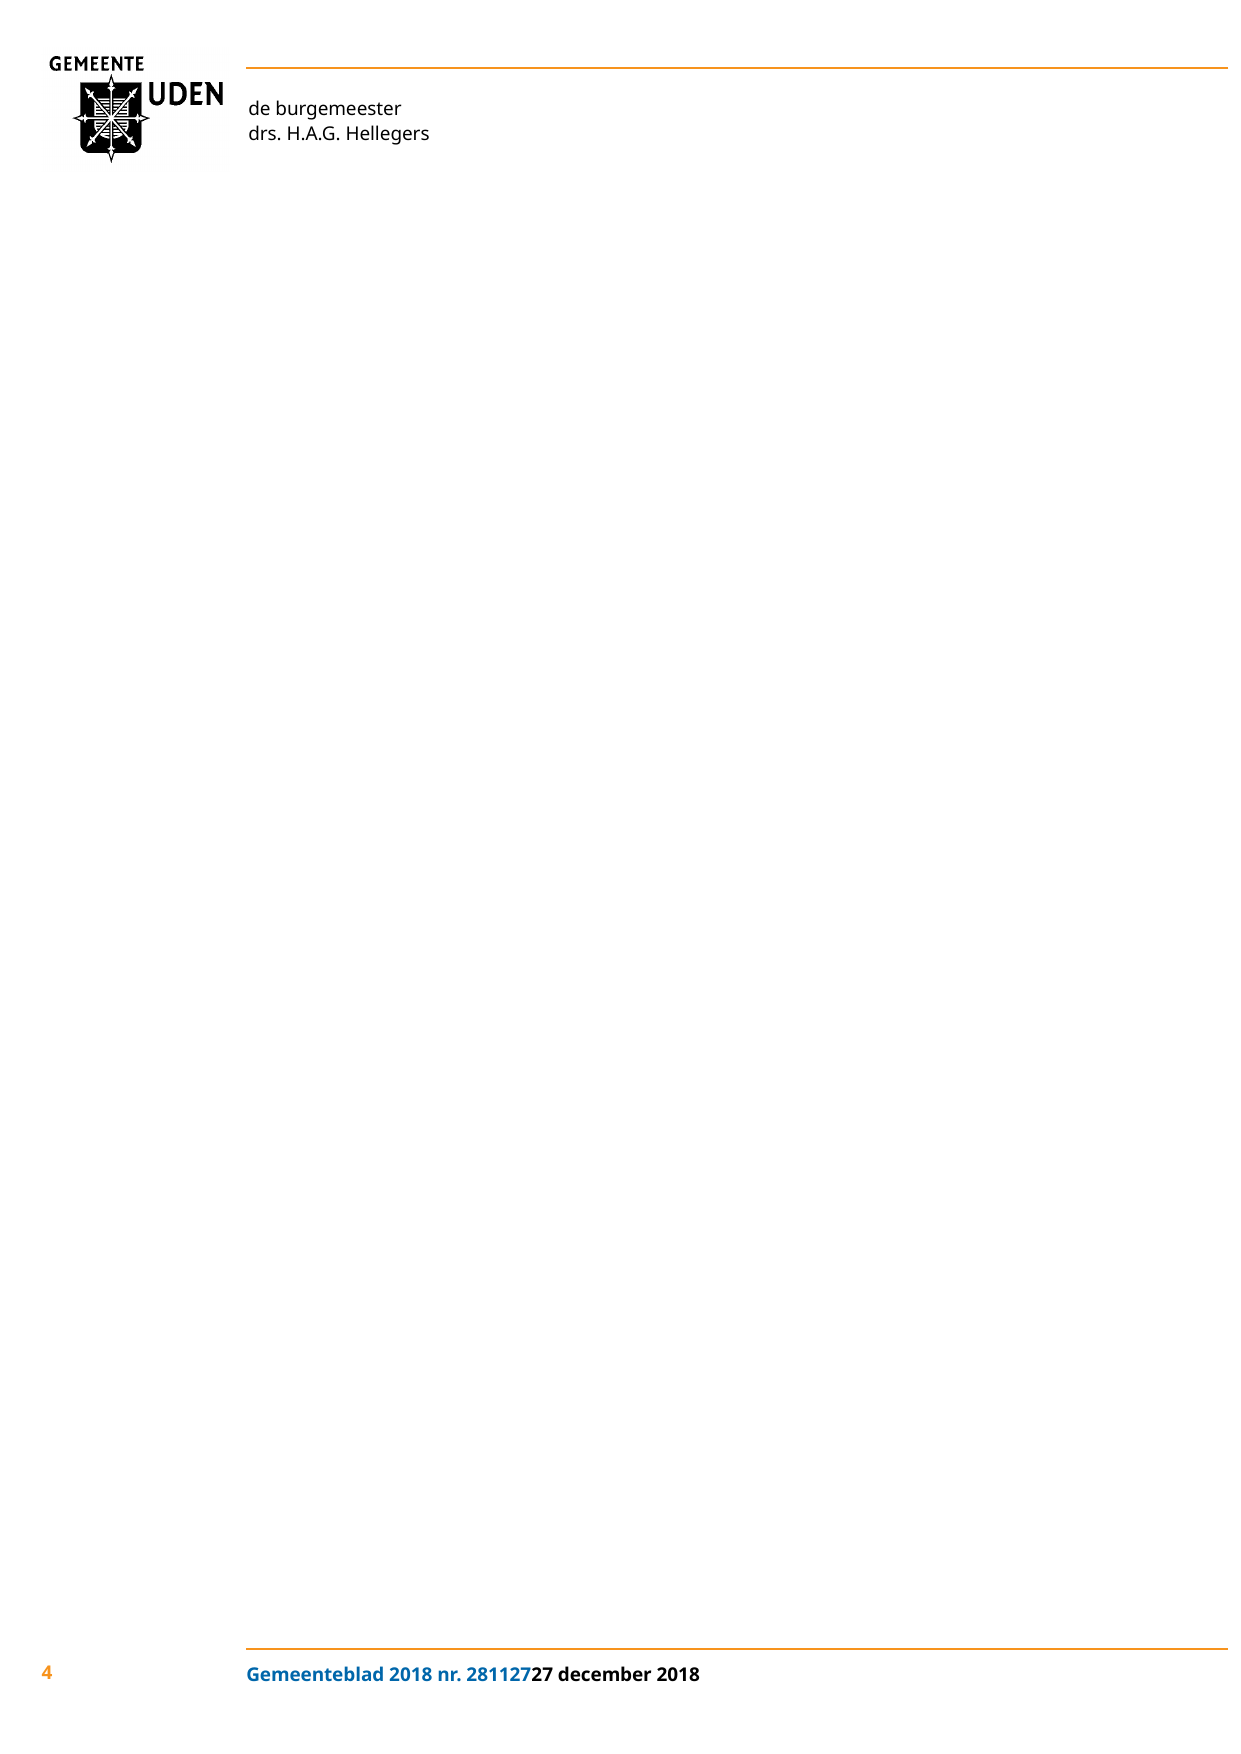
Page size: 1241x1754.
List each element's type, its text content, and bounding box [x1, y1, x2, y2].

text drs. H.A.G. Hellegers [248, 121, 1152, 146]
picture [41, 47, 231, 172]
text de burgemeester [248, 95, 1152, 121]
